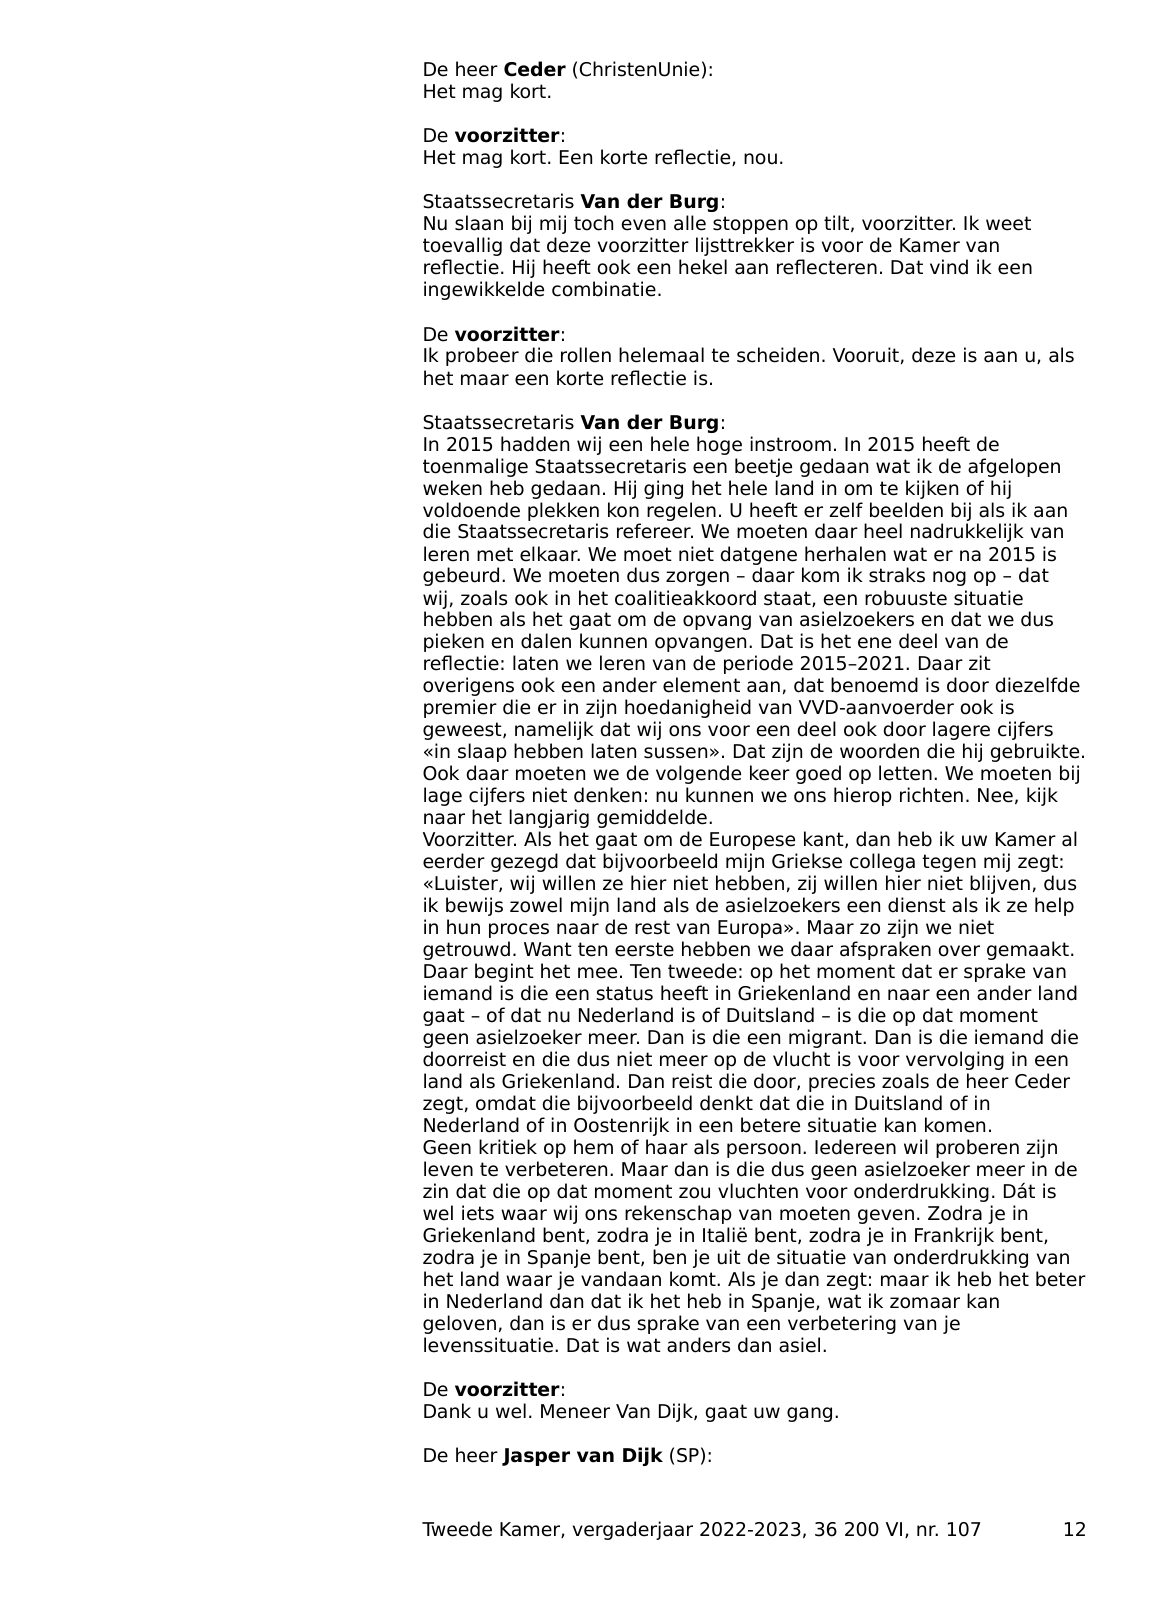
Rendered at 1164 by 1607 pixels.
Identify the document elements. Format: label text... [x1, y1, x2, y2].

text De heer Ceder (ChristenUnie): [422, 59, 1087, 81]
text Staatssecretaris Van der Burg: [422, 412, 1087, 433]
text Het mag kort. Een korte reflectie, nou. [422, 147, 1087, 169]
text Geen kritiek op hem of haar als persoon. Iedereen wil proberen zijn leven te verbeteren. Maar dan is die dus geen asielzoeker meer in de zin dat die op dat moment zou vluchten voor onderdrukking. Dát is wel iets waar wij ons rekenschap van moeten geven. Zodra je in Griekenland bent, zodra je in Italië bent, zodra je in Frankrijk bent, zodra je in Spanje bent, ben je uit de situatie van onderdrukking van het land waar je vandaan komt. Als je dan zegt: maar ik heb het beter in Nederland dan dat ik het heb in Spanje, wat ik zomaar kan geloven, dan is er dus sprake van een verbetering van je levenssituatie. Dat is wat anders dan asiel. [422, 1137, 1087, 1357]
text Staatssecretaris Van der Burg: [422, 191, 1087, 213]
text De voorzitter: [422, 323, 1087, 345]
text Ik probeer die rollen helemaal te scheiden. Vooruit, deze is aan u, als het maar een korte reflectie is. [422, 345, 1087, 389]
text In 2015 hadden wij een hele hoge instroom. In 2015 heeft de toenmalige Staatssecretaris een beetje gedaan wat ik de afgelopen weken heb gedaan. Hij ging het hele land in om te kijken of hij voldoende plekken kon regelen. U heeft er zelf beelden bij als ik aan die Staatssecretaris refereer. We moeten daar heel nadrukkelijk van leren met elkaar. We moet niet datgene herhalen wat er na 2015 is gebeurd. We moeten dus zorgen – daar kom ik straks nog op – dat wij, zoals ook in het coalitieakkoord staat, een robuuste situatie hebben als het gaat om de opvang van asielzoekers en dat we dus pieken en dalen kunnen opvangen. Dat is het ene deel van de reflectie: laten we leren van de periode 2015–2021. Daar zit overigens ook een ander element aan, dat benoemd is door diezelfde premier die er in zijn hoedanigheid van VVD-aanvoerder ook is geweest, namelijk dat wij ons voor een deel ook door lagere cijfers «in slaap hebben laten sussen». Dat zijn de woorden die hij gebruikte. Ook daar moeten we de volgende keer goed op letten. We moeten bij lage cijfers niet denken: nu kunnen we ons hierop richten. Nee, kijk naar het langjarig gemiddelde. [422, 433, 1087, 829]
text Dank u wel. Meneer Van Dijk, gaat uw gang. [422, 1401, 1087, 1423]
text De heer Jasper van Dijk (SP): [422, 1445, 1087, 1467]
text Nu slaan bij mij toch even alle stoppen op tilt, voorzitter. Ik weet toevallig dat deze voorzitter lijsttrekker is voor de Kamer van reflectie. Hij heeft ook een hekel aan reflecteren. Dat vind ik een ingewikkelde combinatie. [422, 213, 1087, 301]
text De voorzitter: [422, 1379, 1087, 1401]
text De voorzitter: [422, 125, 1087, 147]
text Het mag kort. [422, 81, 1087, 103]
text Voorzitter. Als het gaat om de Europese kant, dan heb ik uw Kamer al eerder gezegd dat bijvoorbeeld mijn Griekse collega tegen mij zegt: «Luister, wij willen ze hier niet hebben, zij willen hier niet blijven, dus ik bewijs zowel mijn land als de asielzoekers een dienst als ik ze help in hun proces naar de rest van Europa». Maar zo zijn we niet getrouwd. Want ten eerste hebben we daar afspraken over gemaakt. Daar begint het mee. Ten tweede: op het moment dat er sprake van iemand is die een status heeft in Griekenland en naar een ander land gaat – of dat nu Nederland is of Duitsland – is die op dat moment geen asielzoeker meer. Dan is die een migrant. Dan is die iemand die doorreist en die dus niet meer op de vlucht is voor vervolging in een land als Griekenland. Dan reist die door, precies zoals de heer Ceder zegt, omdat die bijvoorbeeld denkt dat die in Duitsland of in Nederland of in Oostenrijk in een betere situatie kan komen. [422, 829, 1087, 1137]
